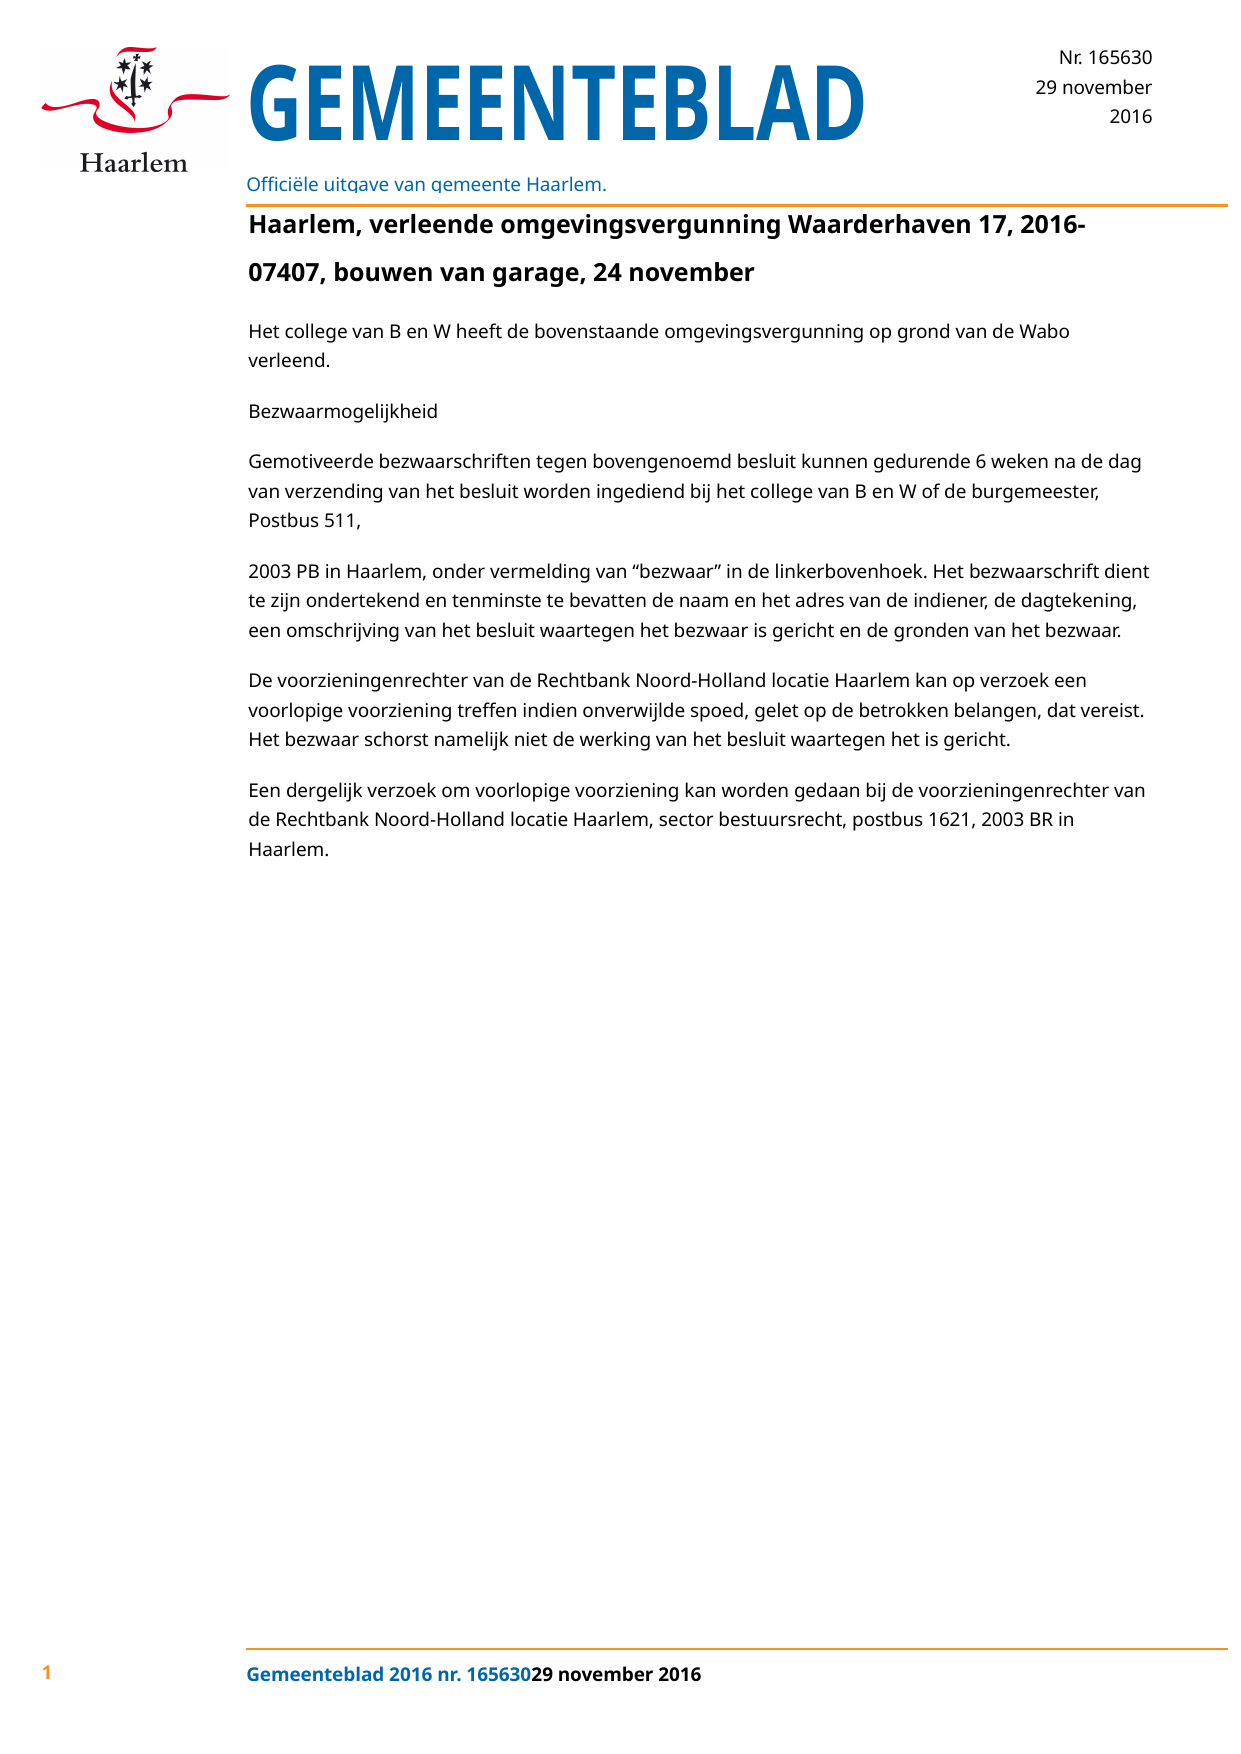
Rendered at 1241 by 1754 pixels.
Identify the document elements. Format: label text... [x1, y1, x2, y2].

text Bezwaarmogelijkheid [248, 398, 1152, 424]
text 2003 PB in Haarlem, onder vermelding van “bezwaar” in de linkerbovenhoek. Het bezwaarschrift dient te zijn ondertekend en tenminste te bevatten de naam en het adres van de indiener, de dagtekening, een omschrijving van het besluit waartegen het bezwaar is gericht en de gronden van het bezwaar. [248, 558, 1152, 643]
text Gemotiveerde bezwaarschriften tegen bovengenoemd besluit kunnen gedurende 6 weken na de dag van verzending van het besluit worden ingediend bij het college van B en W of de burgemeester, Postbus 511, [248, 448, 1152, 533]
text Haarlem, verleende omgevingsvergunning Waarderhaven 17, 2016-07407, bouwen van garage, 24 november [248, 207, 1152, 288]
text Het college van B en W heeft de bovenstaande omgevingsvergunning op grond van de Wabo verleend. [248, 318, 1152, 373]
picture [41, 47, 231, 172]
text Een dergelijk verzoek om voorlopige voorziening kan worden gedaan bij de voorzieningenrechter van de Rechtbank Noord-Holland locatie Haarlem, sector bestuursrecht, postbus 1621, 2003 BR in Haarlem. [248, 777, 1152, 862]
text De voorzieningenrechter van de Rechtbank Noord-Holland locatie Haarlem kan op verzoek een voorlopige voorziening treffen indien onverwijlde spoed, gelet op de betrokken belangen, dat vereist. Het bezwaar schorst namelijk niet de werking van het besluit waartegen het is gericht. [248, 667, 1152, 752]
